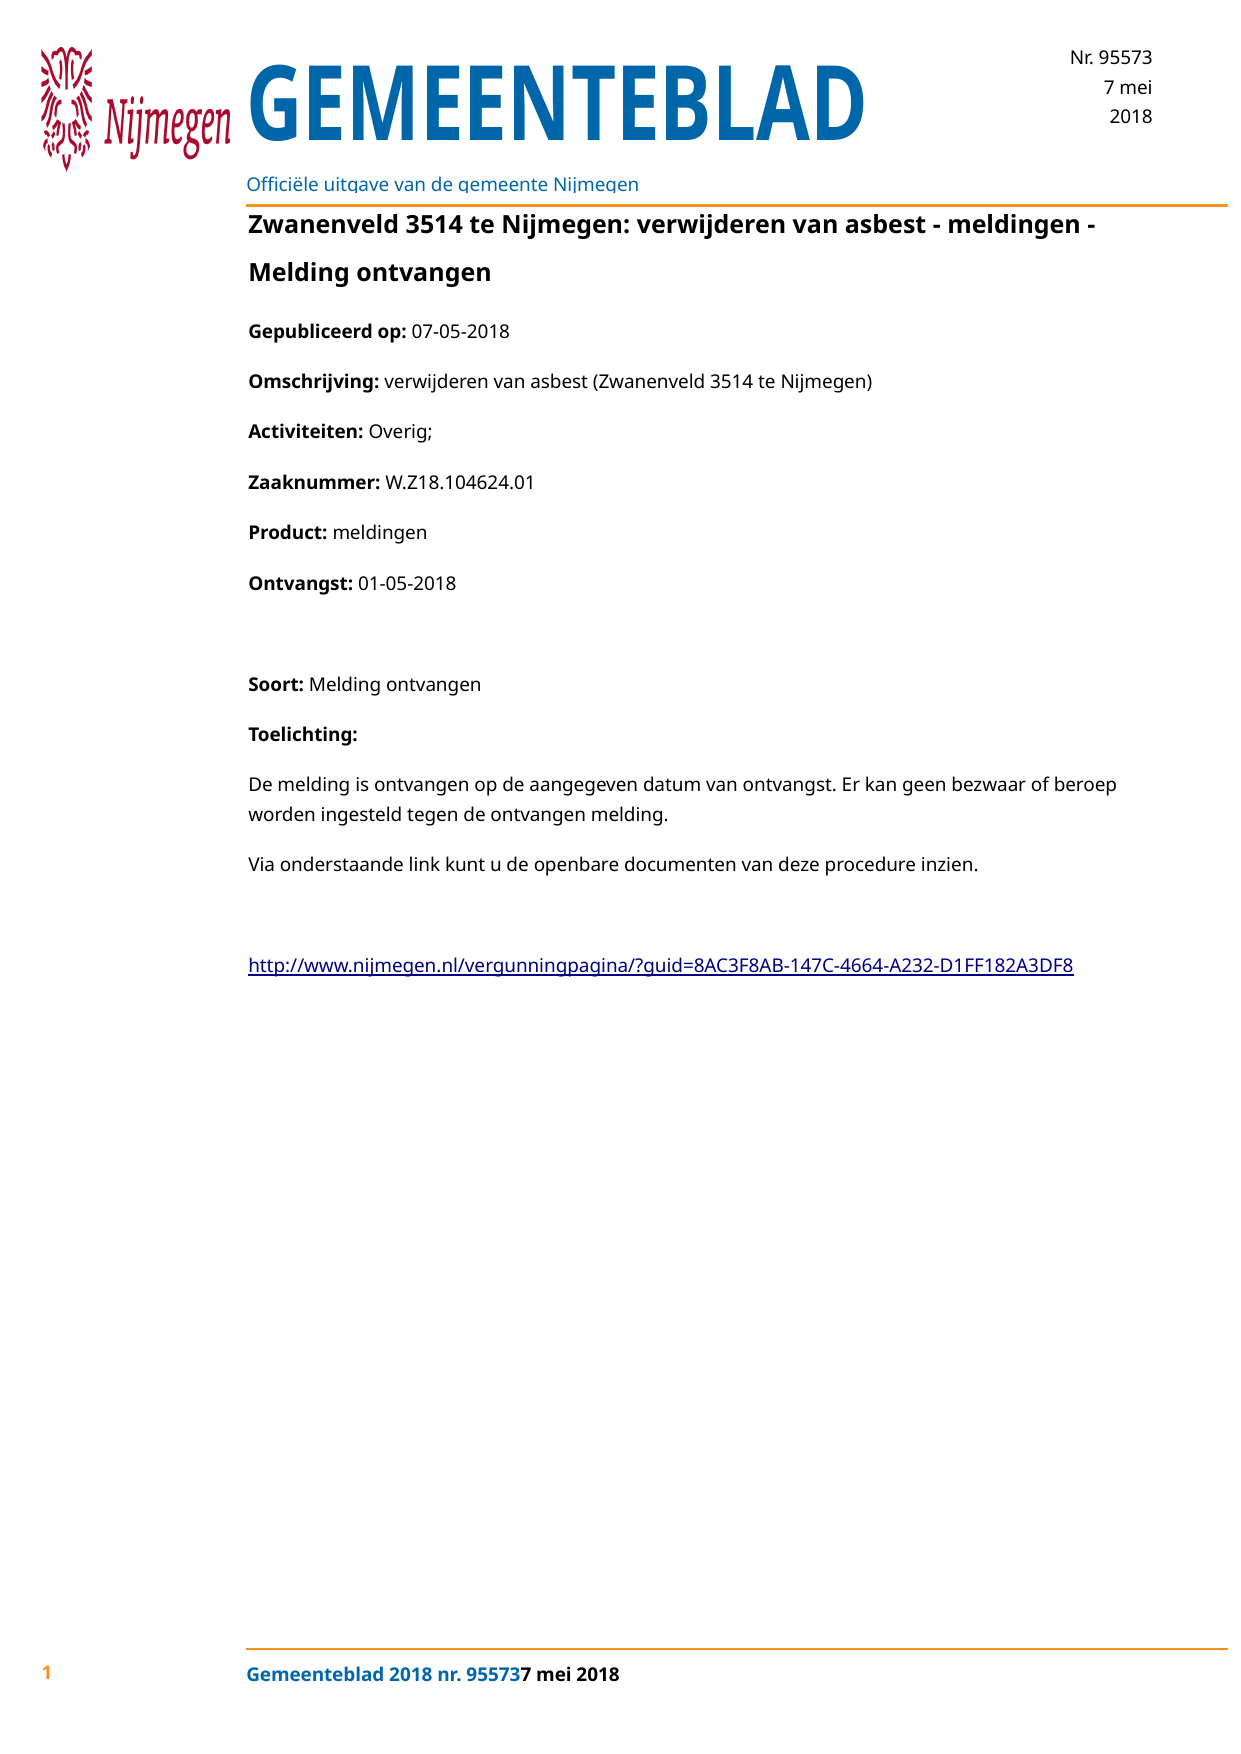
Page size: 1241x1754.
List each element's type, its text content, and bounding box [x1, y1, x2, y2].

text Omschrijving: verwijderen van asbest (Zwanenveld 3514 te Nijmegen) [248, 368, 1152, 394]
text Soort: Melding ontvangen [248, 671, 1152, 697]
text Toelichting: [248, 721, 1152, 747]
text Via onderstaande link kunt u de openbare documenten van deze procedure inzien. [248, 852, 1152, 877]
text Gepubliceerd op: 07-05-2018 [248, 318, 1152, 344]
text Zwanenveld 3514 te Nijmegen: verwijderen van asbest - meldingen - Melding ontvangen [248, 207, 1152, 288]
text Zaaknummer: W.Z18.104624.01 [248, 469, 1152, 495]
picture [41, 47, 231, 172]
text De melding is ontvangen op de aangegeven datum van ontvangst. Er kan geen bezwaar of beroep worden ingesteld tegen de ontvangen melding. [248, 772, 1152, 827]
text Product: meldingen [248, 519, 1152, 545]
text http://www.nijmegen.nl/vergunningpagina/?guid=8AC3F8AB-147C-4664-A232-D1FF182A3DF8 [248, 952, 1152, 978]
text Activiteiten: Overig; [248, 419, 1152, 444]
text Ontvangst: 01-05-2018 [248, 570, 1152, 596]
